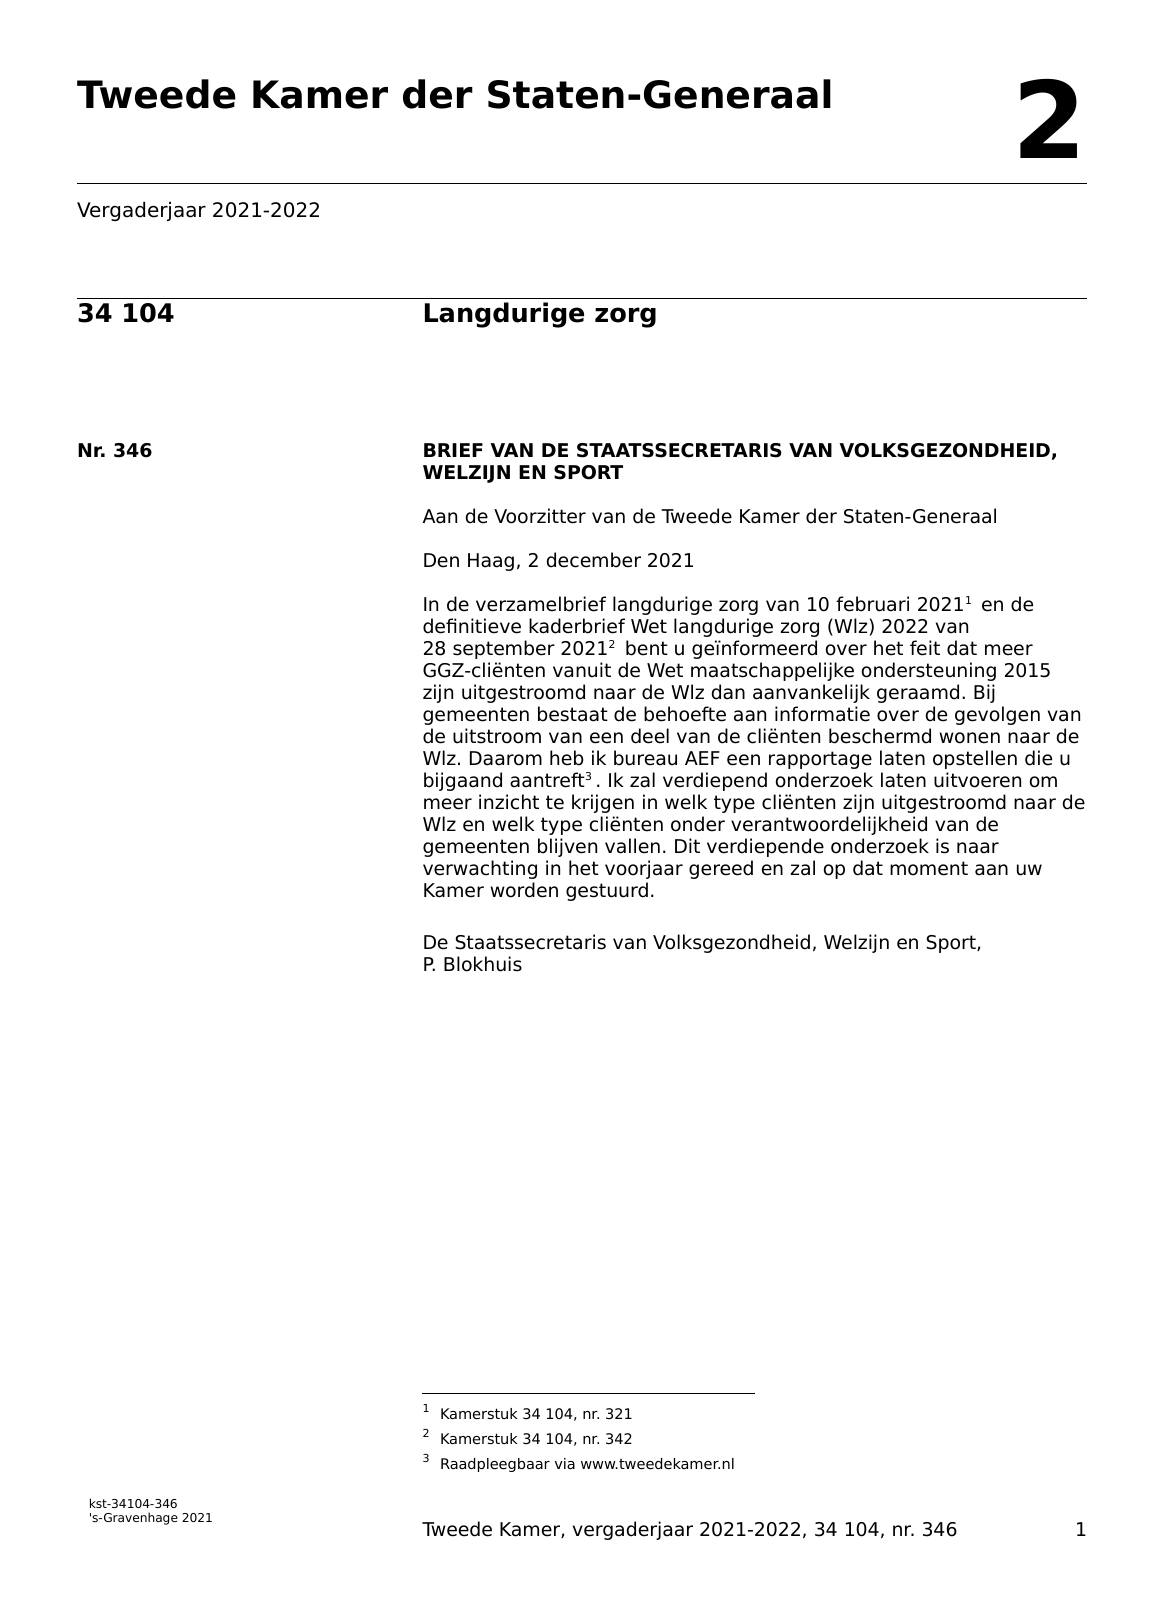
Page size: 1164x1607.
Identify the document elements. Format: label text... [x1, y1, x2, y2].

table_header Tweede Kamer der Staten-Generaal [77, 59, 886, 183]
text Kamerstuk 34 104, nr. 321 [422, 1402, 1087, 1424]
text kst-34104-346 [88, 1497, 323, 1511]
text Den Haag, 2 december 2021 [422, 550, 1087, 572]
text Raadpleegbaar via www.tweedekamer.nl [422, 1452, 1087, 1474]
text In de verzamelbrief langdurige zorg van 10 februari 2021 en de definitieve kaderbrief Wet langdurige zorg (Wlz) 2022 van 28 september 2021 bent u geïnformeerd over het feit dat meer GGZ-cliënten vanuit de Wet maatschappelijke ondersteuning 2015 zijn uitgestroomd naar de Wlz dan aanvankelijk geraamd. Bij gemeenten bestaat de behoefte aan informatie over de gevolgen van de uitstroom van een deel van de cliënten beschermd wonen naar de Wlz. Daarom heb ik bureau AEF een rapportage laten opstellen die u bijgaand aantreft. Ik zal verdiepend onderzoek laten uitvoeren om meer inzicht te krijgen in welk type cliënten zijn uitgestroomd naar de Wlz en welk type cliënten onder verantwoordelijkheid van de gemeenten blijven vallen. Dit verdiepende onderzoek is naar verwachting in het voorjaar gereed en zal op dat moment aan uw Kamer worden gestuurd. [422, 594, 1087, 902]
table_cell Vergaderjaar 2021-2022 [77, 184, 1087, 298]
text De Staatssecretaris van Volksgezondheid, Welzijn en Sport, P. Blokhuis [422, 932, 1087, 976]
text Aan de Voorzitter van de Tweede Kamer der Staten-Generaal [422, 506, 1087, 528]
table_header 2 [886, 59, 1087, 183]
subtitle Nr. 346 BRIEF VAN DE STAATSSECRETARIS VAN VOLKSGEZONDHEID, WELZIJN EN SPORT [77, 440, 1087, 484]
subtitle 34 104 Langdurige zorg [77, 299, 1087, 329]
text Kamerstuk 34 104, nr. 342 [422, 1427, 1087, 1449]
text 's-Gravenhage 2021 [88, 1511, 323, 1525]
